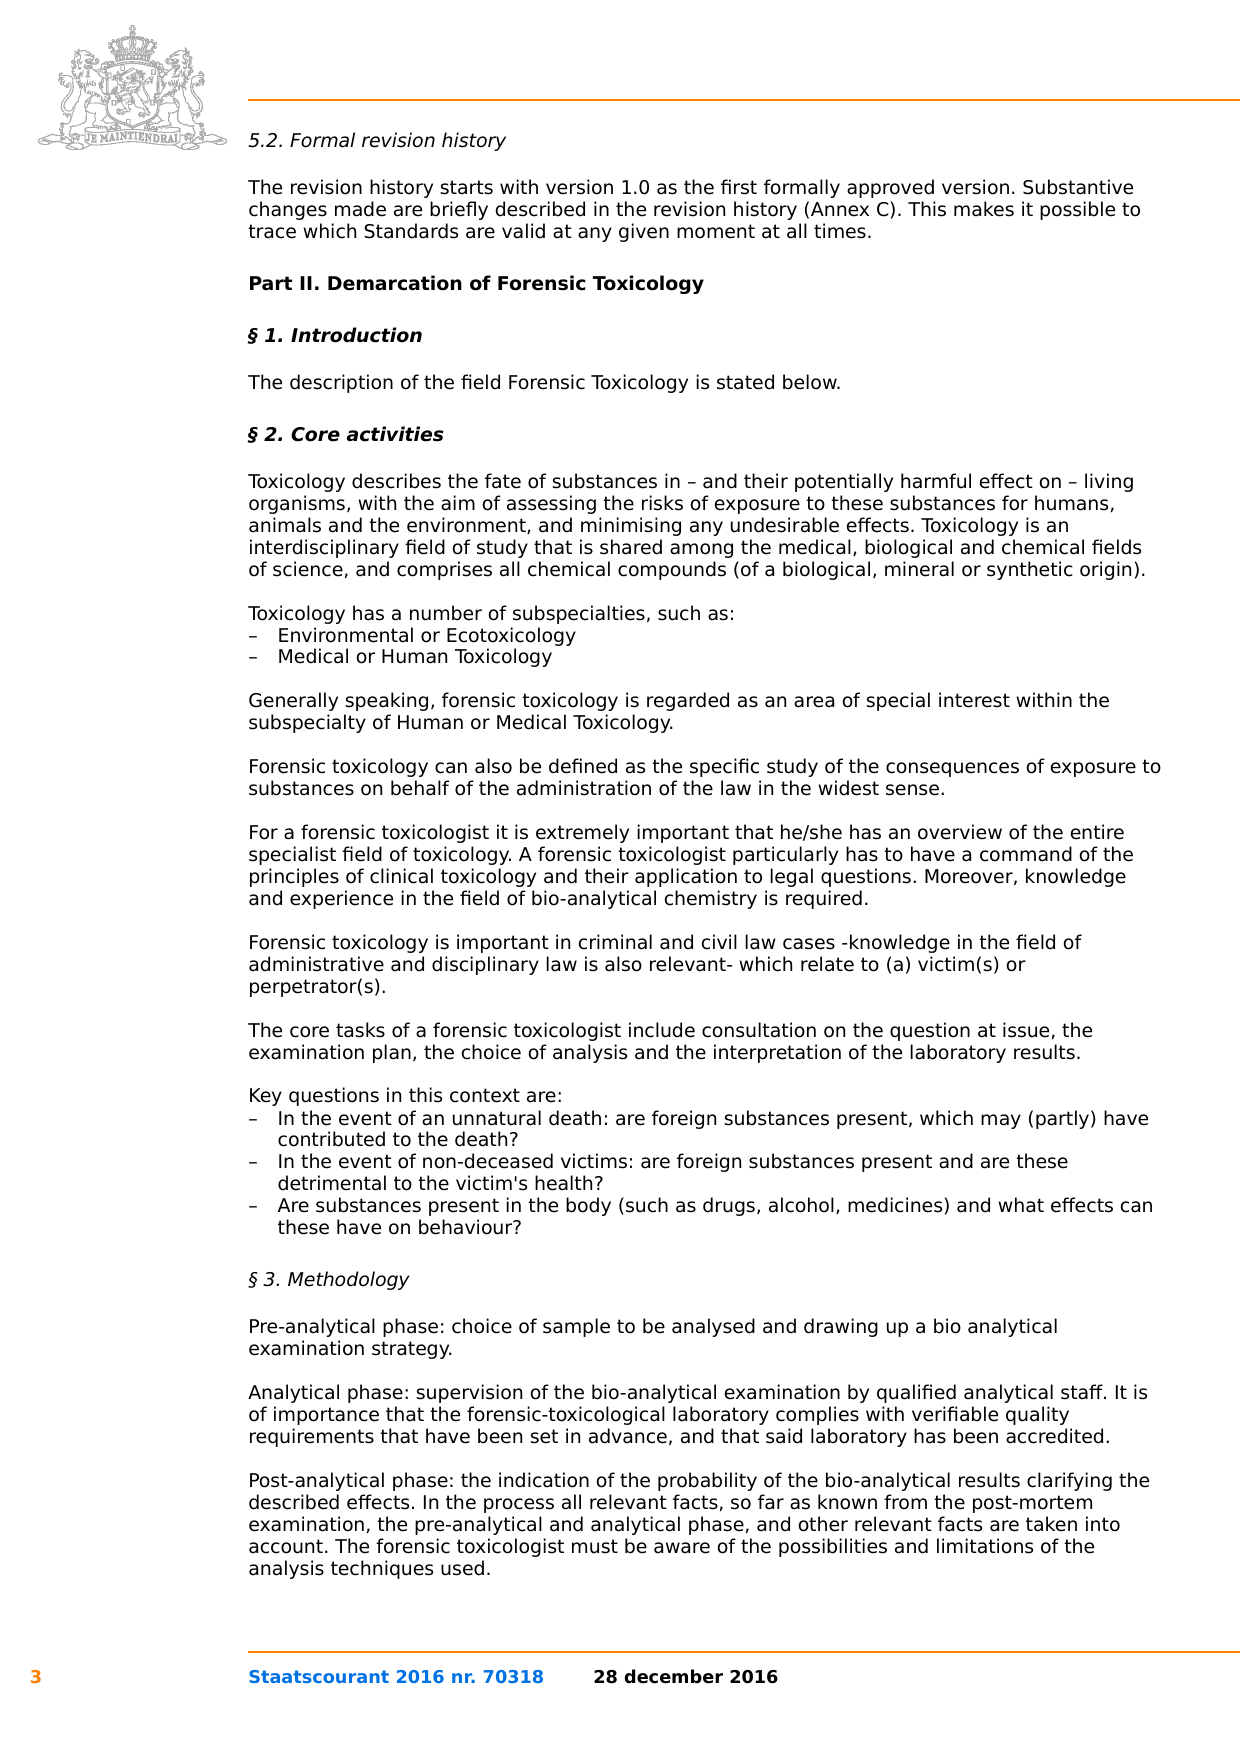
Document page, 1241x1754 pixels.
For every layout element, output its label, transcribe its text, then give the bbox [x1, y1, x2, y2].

text Post-analytical phase: the indication of the probability of the bio-analytical results clarifying the described effects. In the process all relevant facts, so far as known from the post-mortem examination, the pre-analytical and analytical phase, and other relevant facts are taken into account. The forensic toxicologist must be aware of the possibilities and limitations of the analysis techniques used. [248, 1470, 1163, 1580]
text Pre-analytical phase: choice of sample to be analysed and drawing up a bio analytical examination strategy. [248, 1316, 1163, 1360]
subtitle § 3. Methodology [248, 1269, 1163, 1291]
text Forensic toxicology is important in criminal and civil law cases -knowledge in the field of administrative and disciplinary law is also relevant- which relate to (a) victim(s) or perpetrator(s). [248, 932, 1163, 998]
text For a forensic toxicologist it is extremely important that he/she has an overview of the entire specialist field of toxicology. A forensic toxicologist particularly has to have a command of the principles of clinical toxicology and their application to legal questions. Moreover, knowledge and experience in the field of bio-analytical chemistry is required. [248, 822, 1163, 910]
text The core tasks of a forensic toxicologist include consultation on the question at issue, the examination plan, the choice of analysis and the interpretation of the laboratory results. [248, 1019, 1163, 1063]
subtitle § 2. Core activities [248, 424, 1163, 446]
text – In the event of non-deceased victims: are foreign substances present and are these detrimental to the victim's health? [248, 1151, 1163, 1195]
text Analytical phase: supervision of the bio-analytical examination by qualified analytical staff. It is of importance that the forensic-toxicological laboratory complies with verifiable quality requirements that have been set in advance, and that said laboratory has been accredited. [248, 1382, 1163, 1448]
text – In the event of an unnatural death: are foreign substances present, which may (partly) have contributed to the death? [248, 1107, 1163, 1151]
picture [38, 25, 227, 150]
text Toxicology has a number of subspecialties, such as: [248, 602, 1163, 624]
text Generally speaking, forensic toxicology is regarded as an area of special interest within the subspecialty of Human or Medical Toxicology. [248, 690, 1163, 734]
text – Medical or Human Toxicology [248, 646, 1163, 668]
subtitle § 1. Introduction [248, 325, 1163, 347]
subtitle Part II. Demarcation of Forensic Toxicology [248, 273, 1163, 295]
text – Environmental or Ecotoxicology [248, 624, 1163, 646]
text Key questions in this context are: [248, 1085, 1163, 1107]
subtitle 5.2. Formal revision history [248, 130, 1163, 152]
text – Are substances present in the body (such as drugs, alcohol, medicines) and what effects can these have on behaviour? [248, 1195, 1163, 1239]
text Toxicology describes the fate of substances in – and their potentially harmful effect on – living organisms, with the aim of assessing the risks of exposure to these substances for humans, animals and the environment, and minimising any undesirable effects. Toxicology is an interdisciplinary field of study that is shared among the medical, biological and chemical fields of science, and comprises all chemical compounds (of a biological, mineral or synthetic origin). [248, 471, 1163, 581]
text Forensic toxicology can also be defined as the specific study of the consequences of exposure to substances on behalf of the administration of the law in the widest sense. [248, 756, 1163, 800]
text The description of the field Forensic Toxicology is stated below. [248, 372, 1163, 394]
text The revision history starts with version 1.0 as the first formally approved version. Substantive changes made are briefly described in the revision history (Annex C). This makes it possible to trace which Standards are valid at any given moment at all times. [248, 177, 1163, 243]
